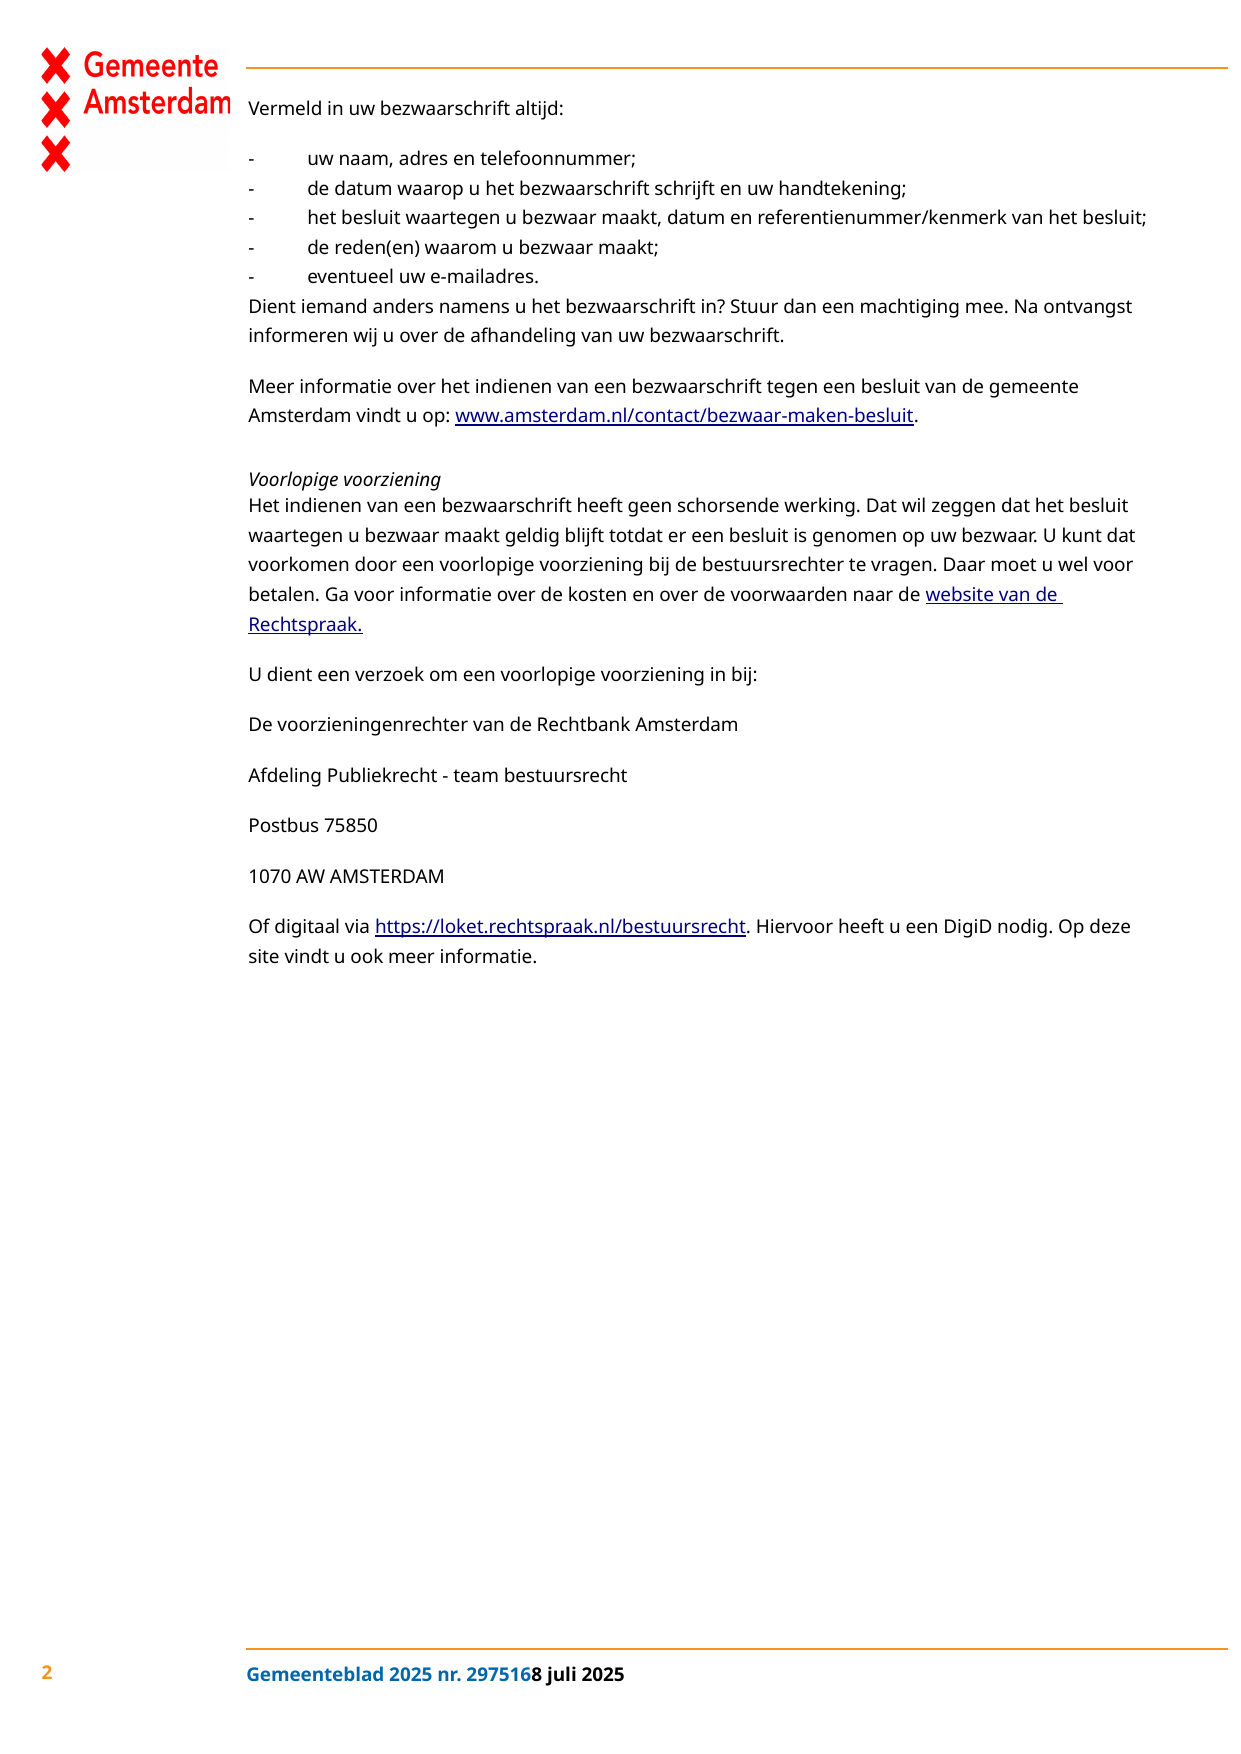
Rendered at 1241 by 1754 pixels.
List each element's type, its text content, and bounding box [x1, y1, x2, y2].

list het besluit waartegen u bezwaar maakt, datum en referentienummer/kenmerk van het besluit; [248, 204, 1152, 230]
text U dient een verzoek om een voorlopige voorziening in bij: [248, 661, 1152, 687]
list de reden(en) waarom u bezwaar maakt; [248, 234, 1152, 260]
list uw naam, adres en telefoonnummer; [248, 145, 1152, 171]
list de datum waarop u het bezwaarschrift schrijft en uw handtekening; [248, 175, 1152, 201]
text Het indienen van een bezwaarschrift heeft geen schorsende werking. Dat wil zeggen dat het besluit waartegen u bezwaar maakt geldig blijft totdat er een besluit is genomen op uw bezwaar. U kunt dat voorkomen door een voorlopige voorziening bij de bestuursrechter te vragen. Daar moet u wel voor betalen. Ga voor informatie over de kosten en over de voorwaarden naar de website van de Rechtspraak. [248, 492, 1152, 636]
text Dient iemand anders namens u het bezwaarschrift in? Stuur dan een machtiging mee. Na ontvangst informeren wij u over de afhandeling van uw bezwaarschrift. [248, 293, 1152, 348]
text Vermeld in uw bezwaarschrift altijd: [248, 95, 1152, 121]
text Voorlopige voorziening [248, 467, 1152, 492]
text Meer informatie over het indienen van een bezwaarschrift tegen een besluit van de gemeente Amsterdam vindt u op: www.amsterdam.nl/contact/bezwaar-maken-besluit. [248, 373, 1152, 428]
text Afdeling Publiekrecht - team bestuursrecht [248, 762, 1152, 788]
text Of digitaal via https://loket.rechtspraak.nl/bestuursrecht. Hiervoor heeft u een DigiD nodig. Op deze site vindt u ook meer informatie. [248, 913, 1152, 968]
list eventueel uw e-mailadres. [248, 263, 1152, 289]
picture [41, 47, 231, 172]
text 1070 AW AMSTERDAM [248, 863, 1152, 888]
text De voorzieningenrechter van de Rechtbank Amsterdam [248, 712, 1152, 737]
text Postbus 75850 [248, 812, 1152, 838]
